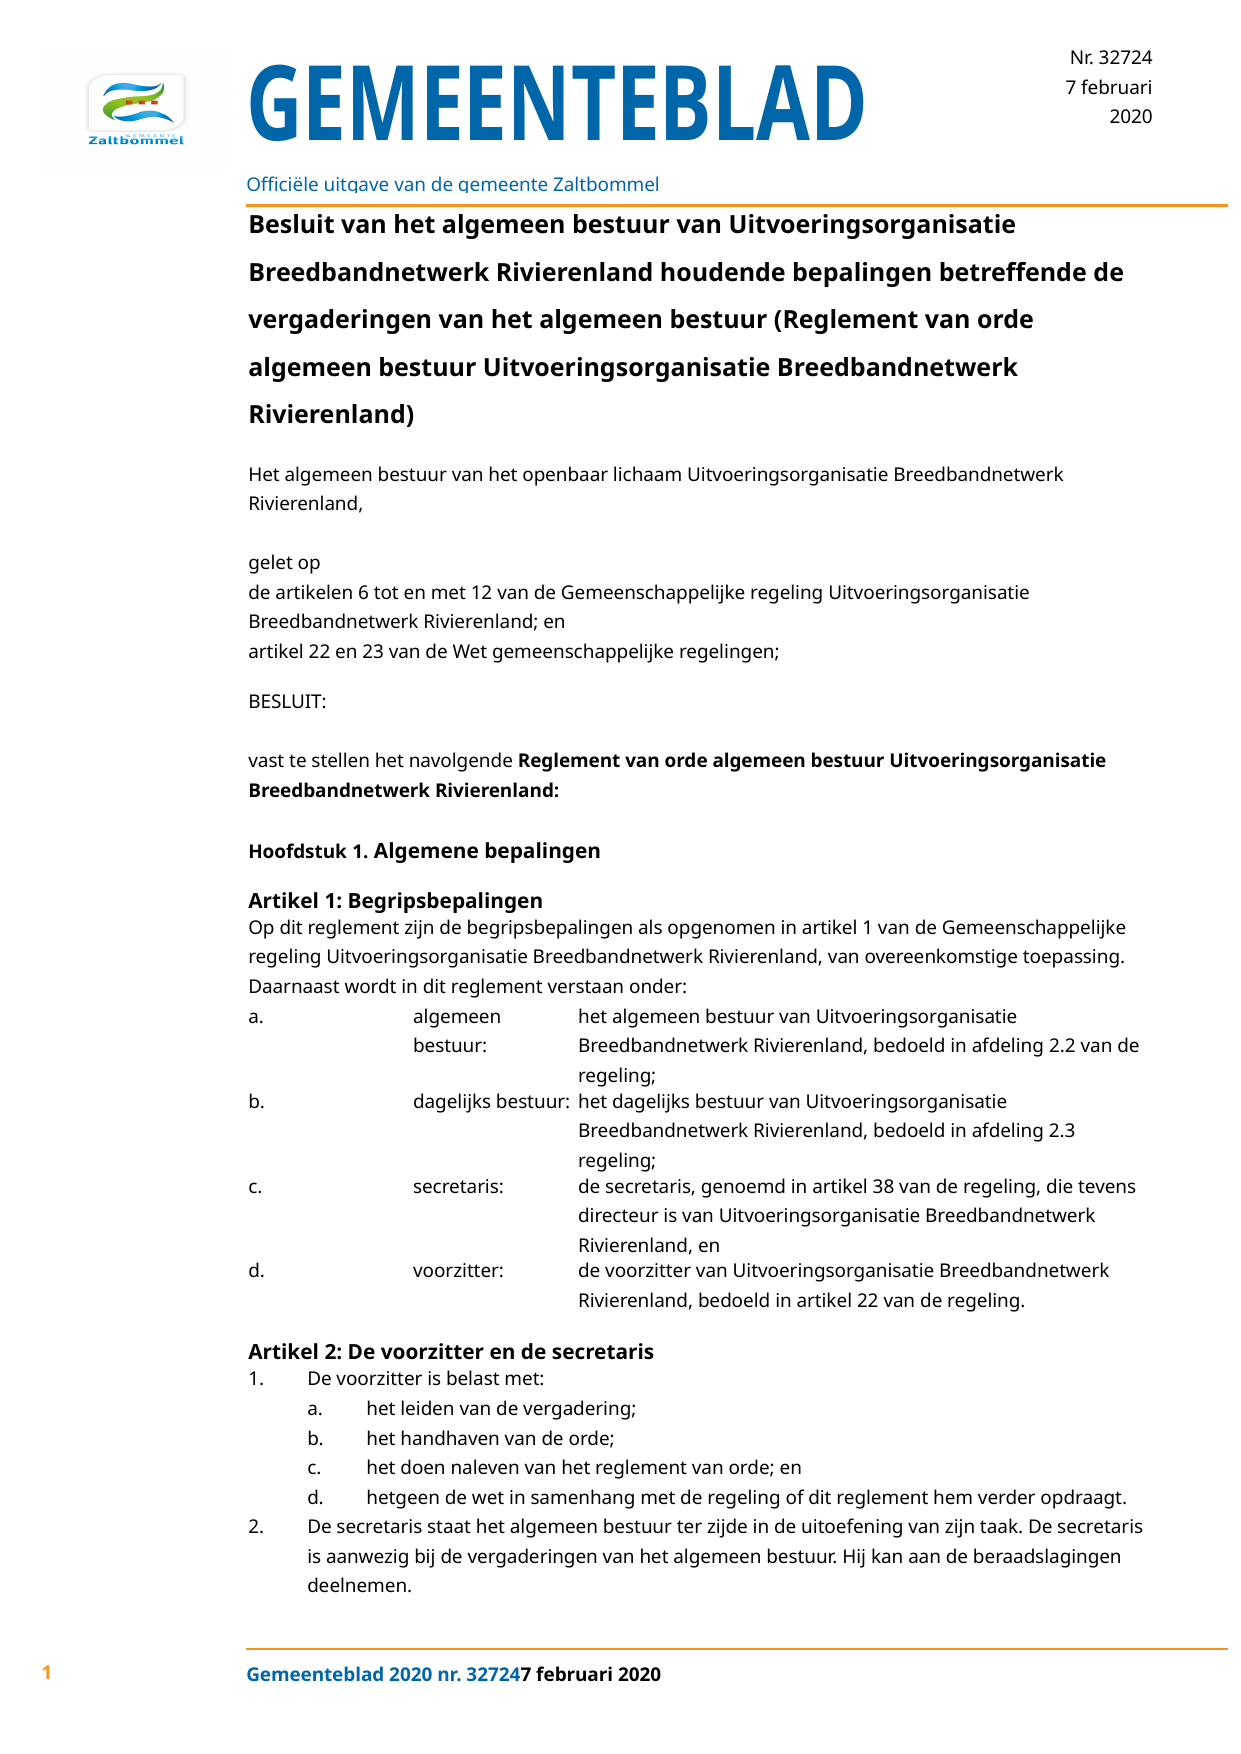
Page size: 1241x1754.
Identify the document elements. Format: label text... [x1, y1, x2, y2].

list hetgeen de wet in samenhang met de regeling of dit reglement hem verder opdraagt. [307, 1484, 1152, 1509]
list het leiden van de vergadering; [307, 1395, 1152, 1421]
list De voorzitter is belast met: [248, 1366, 1152, 1391]
list het handhaven van de orde; [307, 1425, 1152, 1450]
text Het algemeen bestuur van het openbaar lichaam Uitvoeringsorganisatie Breedbandnetwerk Rivierenland, [248, 461, 1152, 516]
text Artikel 1: Begripsbepalingen [248, 886, 1152, 914]
list De secretaris staat het algemeen bestuur ter zijde in de uitoefening van zijn taak. De secretaris is aanwezig bij de vergaderingen van het algemeen bestuur. Hij kan aan de beraadslagingen deelnemen. [248, 1513, 1152, 1598]
text Op dit reglement zijn de begripsbepalingen als opgenomen in artikel 1 van de Gemeenschappelijke regeling Uitvoeringsorganisatie Breedbandnetwerk Rivierenland, van overeenkomstige toepassing. Daarnaast wordt in dit reglement verstaan onder: [248, 914, 1152, 999]
text BESLUIT: [248, 688, 1152, 714]
text Hoofdstuk 1. Algemene bepalingen [248, 836, 1152, 865]
table_cell c. [248, 1173, 413, 1258]
table_cell het dagelijks bestuur van Uitvoeringsorganisatie Breedbandnetwerk Rivierenland, bedoeld in afdeling 2.3 regeling; [578, 1088, 1152, 1173]
table_cell dagelijks bestuur: [413, 1088, 578, 1173]
table_cell secretaris: [413, 1173, 578, 1258]
table_cell b. [248, 1088, 413, 1173]
picture [41, 47, 231, 172]
text Besluit van het algemeen bestuur van Uitvoeringsorganisatie Breedbandnetwerk Rivierenland houdende bepalingen betreffende de vergaderingen van het algemeen bestuur (Reglement van orde algemeen bestuur Uitvoeringsorganisatie Breedbandnetwerk Rivierenland) [248, 207, 1152, 431]
table_cell de voorzitter van Uitvoeringsorganisatie Breedbandnetwerk Rivierenland, bedoeld in artikel 22 van de regeling. [578, 1258, 1152, 1313]
table_header a. [248, 1003, 413, 1088]
list het doen naleven van het reglement van orde; en [307, 1454, 1152, 1480]
table_cell voorzitter: [413, 1258, 578, 1313]
text de artikelen 6 tot en met 12 van de Gemeenschappelijke regeling Uitvoeringsorganisatie Breedbandnetwerk Rivierenland; en [248, 579, 1152, 634]
table_header algemeen bestuur: [413, 1003, 578, 1088]
text vast te stellen het navolgende Reglement van orde algemeen bestuur Uitvoeringsorganisatie Breedbandnetwerk Rivierenland: [248, 748, 1152, 803]
table_header het algemeen bestuur van Uitvoeringsorganisatie Breedbandnetwerk Rivierenland, bedoeld in afdeling 2.2 van de regeling; [578, 1003, 1152, 1088]
text gelet op [248, 549, 1152, 575]
text artikel 22 en 23 van de Wet gemeenschappelijke regelingen; [248, 638, 1152, 664]
text Artikel 2: De voorzitter en de secretaris [248, 1337, 1152, 1366]
table_cell d. [248, 1258, 413, 1313]
table_cell de secretaris, genoemd in artikel 38 van de regeling, die tevens directeur is van Uitvoeringsorganisatie Breedbandnetwerk Rivierenland, en [578, 1173, 1152, 1258]
